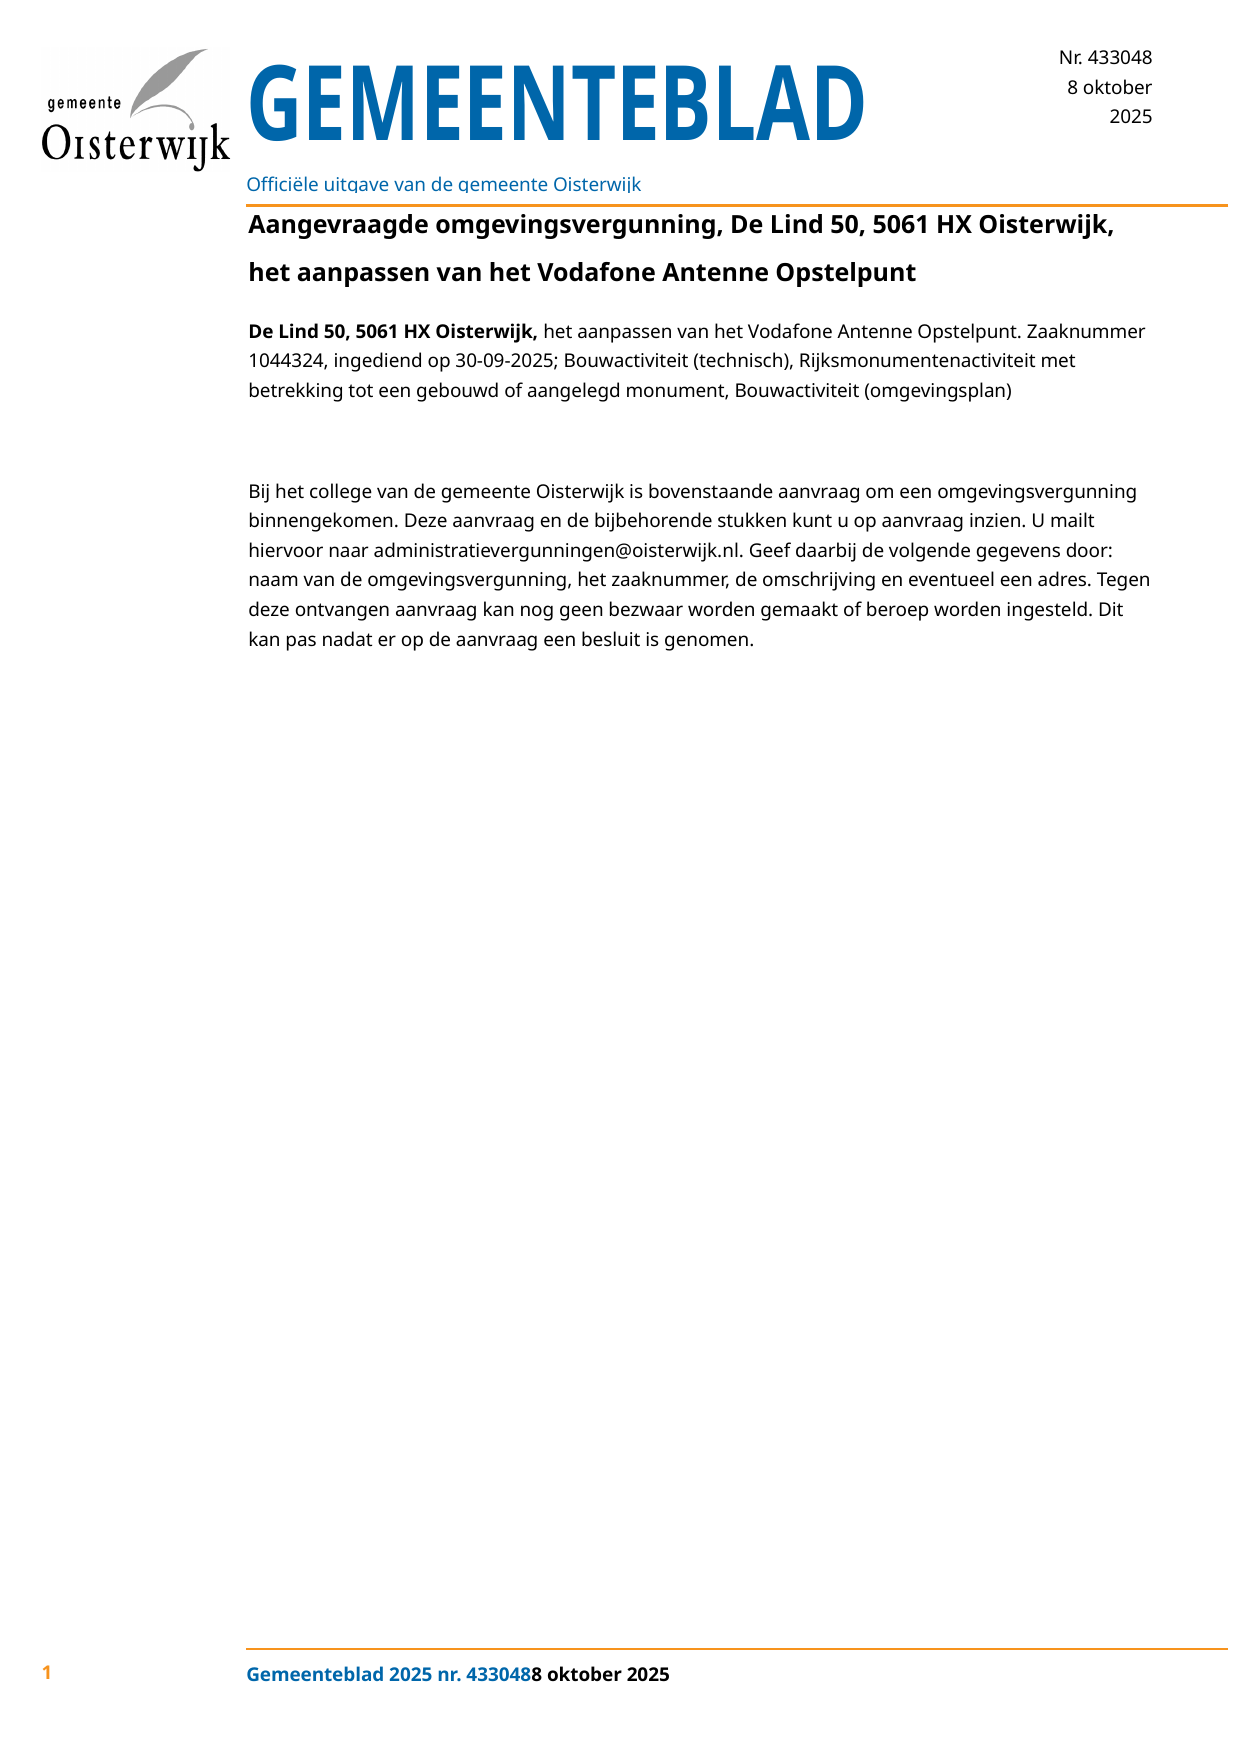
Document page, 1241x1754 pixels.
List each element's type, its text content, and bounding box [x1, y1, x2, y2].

text Bij het college van de gemeente Oisterwijk is bovenstaande aanvraag om een omgevingsvergunning binnengekomen. Deze aanvraag en de bijbehorende stukken kunt u op aanvraag inzien. U mailt hiervoor naar administratievergunningen@oisterwijk.nl. Geef daarbij de volgende gegevens door: naam van de omgevingsvergunning, het zaaknummer, de omschrijving en eventueel een adres. Tegen deze ontvangen aanvraag kan nog geen bezwaar worden gemaakt of beroep worden ingesteld. Dit kan pas nadat er op de aanvraag een besluit is genomen. [248, 478, 1152, 652]
text De Lind 50, 5061 HX Oisterwijk, het aanpassen van het Vodafone Antenne Opstelpunt. Zaaknummer 1044324, ingediend op 30-09-2025; Bouwactiviteit (technisch), Rijksmonumentenactiviteit met betrekking tot een gebouwd of aangelegd monument, Bouwactiviteit (omgevingsplan) [248, 318, 1152, 403]
text Aangevraagde omgevingsvergunning, De Lind 50, 5061 HX Oisterwijk, het aanpassen van het Vodafone Antenne Opstelpunt [248, 207, 1152, 288]
picture [41, 47, 231, 172]
